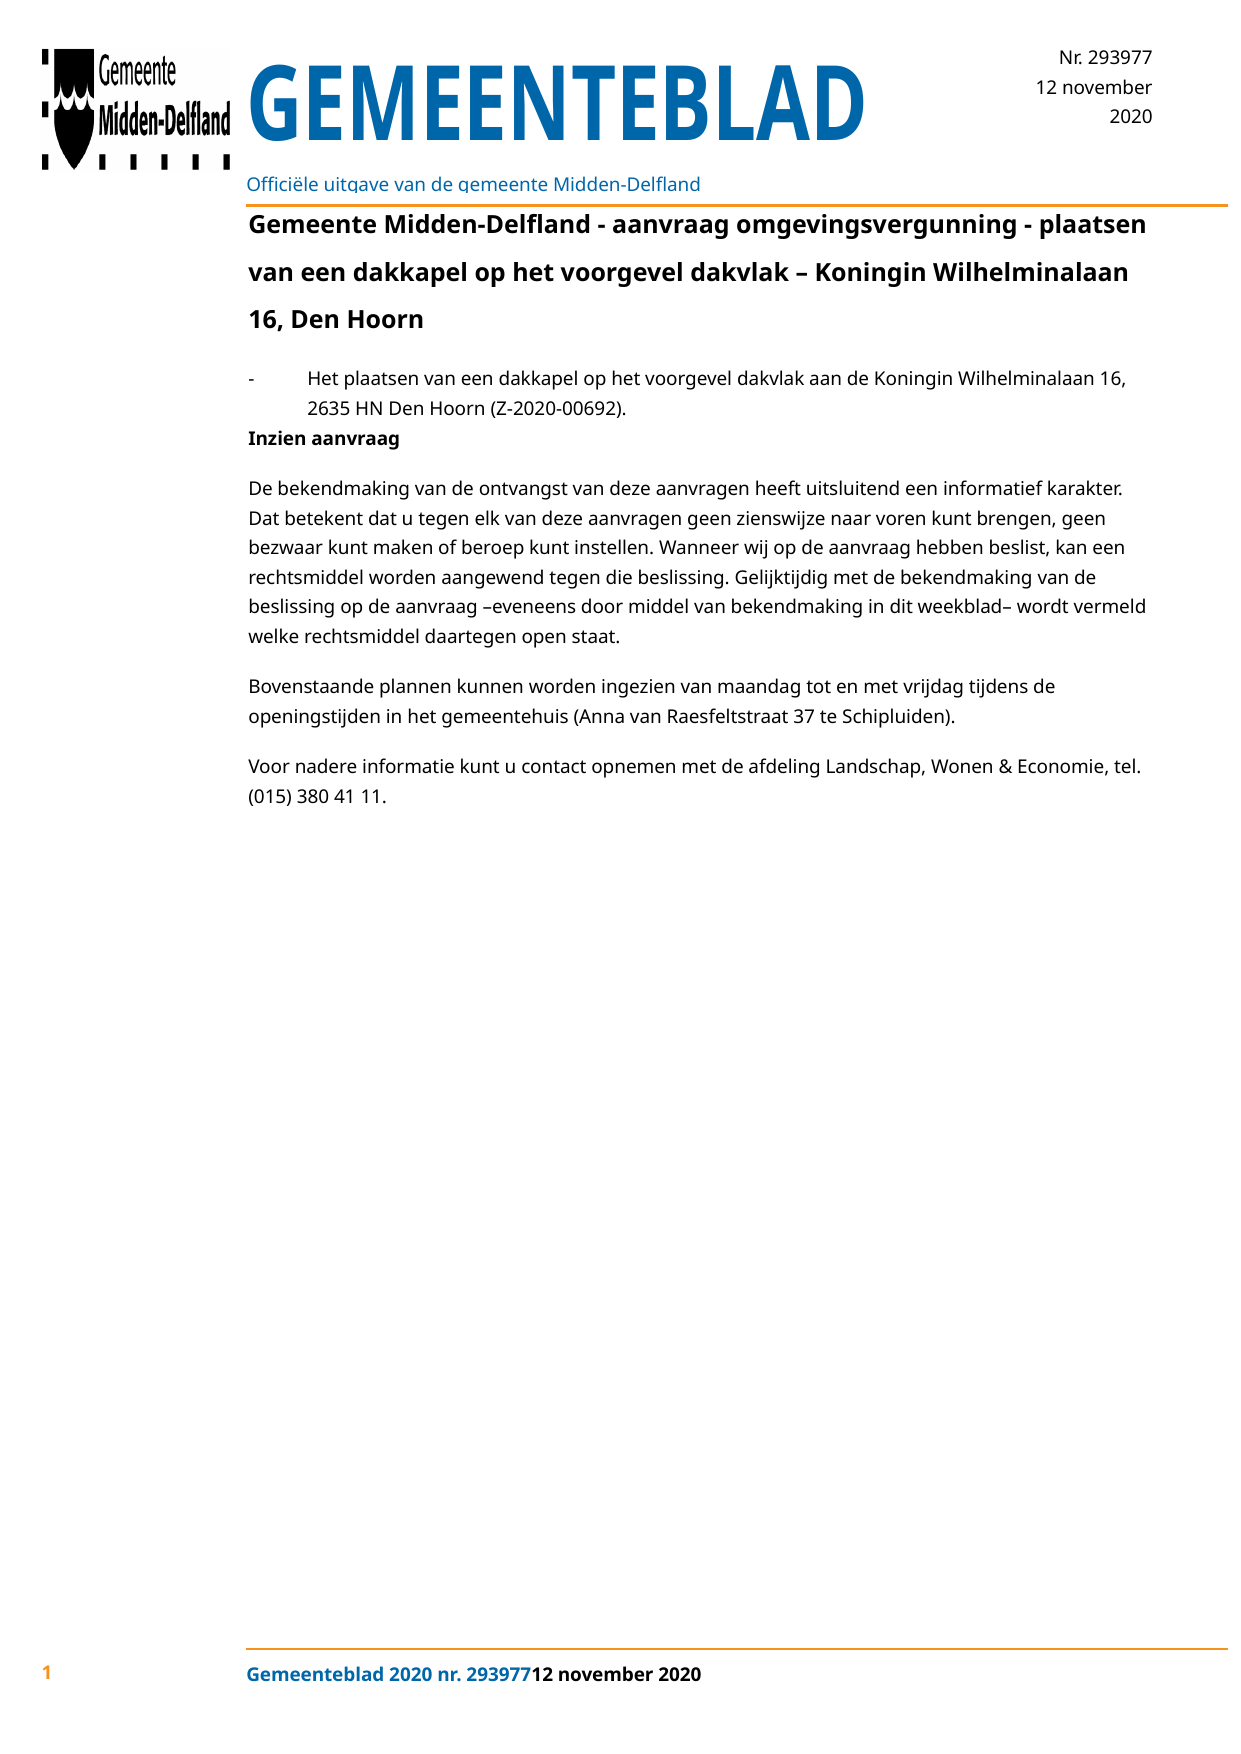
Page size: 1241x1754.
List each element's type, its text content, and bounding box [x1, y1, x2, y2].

text Voor nadere informatie kunt u contact opnemen met de afdeling Landschap, Wonen & Economie, tel. (015) 380 41 11. [248, 753, 1152, 809]
text Bovenstaande plannen kunnen worden ingezien van maandag tot en met vrijdag tijdens de openingstijden in het gemeentehuis (Anna van Raesfeltstraat 37 te Schipluiden). [248, 673, 1152, 729]
text Gemeente Midden-Delfland - aanvraag omgevingsvergunning - plaatsen van een dakkapel op het voorgevel dakvlak – Koningin Wilhelminalaan 16, Den Hoorn [248, 207, 1152, 336]
picture [41, 47, 231, 172]
text De bekendmaking van de ontvangst van deze aanvragen heeft uitsluitend een informatief karakter. Dat betekent dat u tegen elk van deze aanvragen geen zienswijze naar voren kunt brengen, geen bezwaar kunt maken of beroep kunt instellen. Wanneer wij op de aanvraag hebben beslist, kan een rechtsmiddel worden aangewend tegen die beslissing. Gelijktijdig met de bekendmaking van de beslissing op de aanvraag –eveneens door middel van bekendmaking in dit weekblad– wordt vermeld welke rechtsmiddel daartegen open staat. [248, 475, 1152, 649]
text Inzien aanvraag [248, 425, 1152, 450]
list Het plaatsen van een dakkapel op het voorgevel dakvlak aan de Koningin Wilhelminalaan 16, 2635 HN Den Hoorn (Z-2020-00692). [248, 366, 1152, 421]
